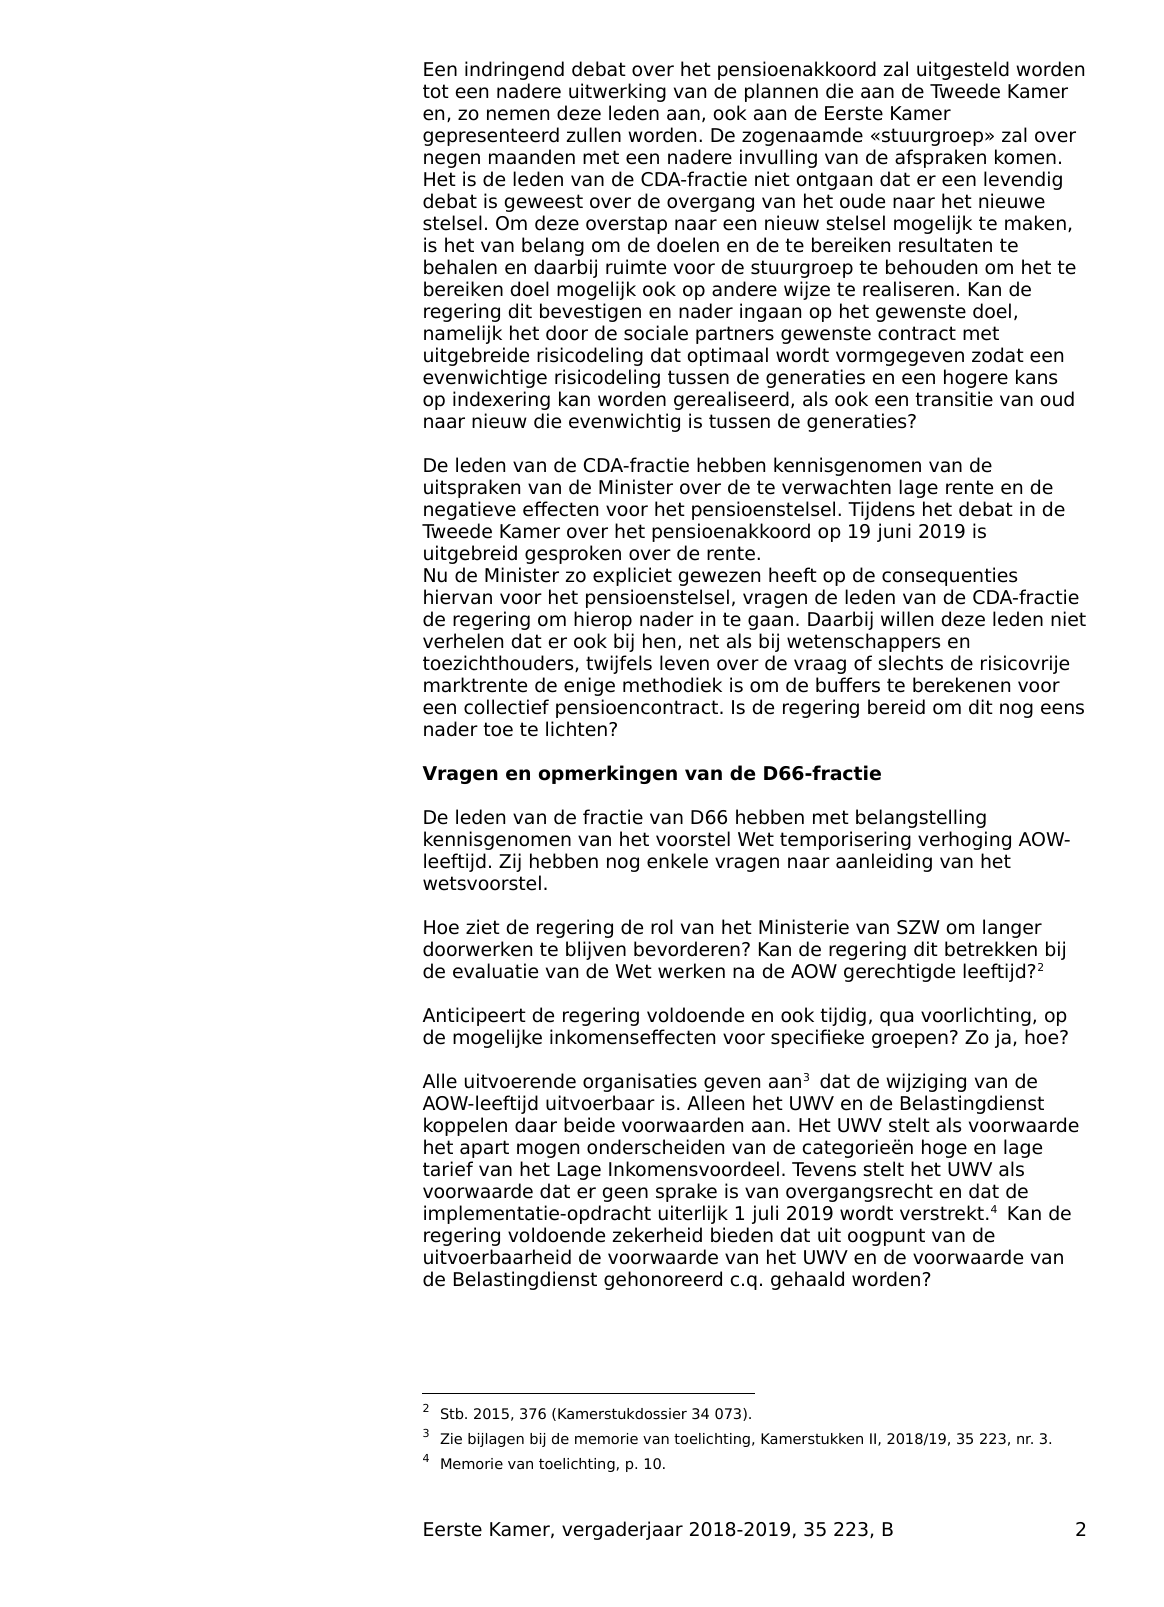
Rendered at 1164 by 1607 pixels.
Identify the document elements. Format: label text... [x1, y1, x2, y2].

text Hoe ziet de regering de rol van het Ministerie van SZW om langer doorwerken te blijven bevorderen? Kan de regering dit betrekken bij de evaluatie van de Wet werken na de AOW gerechtigde leeftijd? [422, 917, 1087, 983]
text Een indringend debat over het pensioenakkoord zal uitgesteld worden tot een nadere uitwerking van de plannen die aan de Tweede Kamer en, zo nemen deze leden aan, ook aan de Eerste Kamer gepresenteerd zullen worden. De zogenaamde «stuurgroep» zal over negen maanden met een nadere invulling van de afspraken komen. Het is de leden van de CDA-fractie niet ontgaan dat er een levendig debat is geweest over de overgang van het oude naar het nieuwe stelsel. Om deze overstap naar een nieuw stelsel mogelijk te maken, is het van belang om de doelen en de te bereiken resultaten te behalen en daarbij ruimte voor de stuurgroep te behouden om het te bereiken doel mogelijk ook op andere wijze te realiseren. Kan de regering dit bevestigen en nader ingaan op het gewenste doel, namelijk het door de sociale partners gewenste contract met uitgebreide risicodeling dat optimaal wordt vormgegeven zodat een evenwichtige risicodeling tussen de generaties en een hogere kans op indexering kan worden gerealiseerd, als ook een transitie van oud naar nieuw die evenwichtig is tussen de generaties? [422, 59, 1087, 433]
text Stb. 2015, 376 (Kamerstukdossier 34 073). [422, 1402, 1087, 1424]
text Alle uitvoerende organisaties geven aan dat de wijziging van de AOW-leeftijd uitvoerbaar is. Alleen het UWV en de Belastingdienst koppelen daar beide voorwaarden aan. Het UWV stelt als voorwaarde het apart mogen onderscheiden van de categorieën hoge en lage tarief van het Lage Inkomensvoordeel. Tevens stelt het UWV als voorwaarde dat er geen sprake is van overgangsrecht en dat de implementatie-opdracht uiterlijk 1 juli 2019 wordt verstrekt. Kan de regering voldoende zekerheid bieden dat uit oogpunt van de uitvoerbaarheid de voorwaarde van het UWV en de voorwaarde van de Belastingdienst gehonoreerd c.q. gehaald worden? [422, 1071, 1087, 1291]
text Memorie van toelichting, p. 10. [422, 1452, 1087, 1474]
text Zie bijlagen bij de memorie van toelichting, Kamerstukken II, 2018/19, 35 223, nr. 3. [422, 1427, 1087, 1449]
text De leden van de fractie van D66 hebben met belangstelling kennisgenomen van het voorstel Wet temporisering verhoging AOW-leeftijd. Zij hebben nog enkele vragen naar aanleiding van het wetsvoorstel. [422, 807, 1087, 895]
subtitle Vragen en opmerkingen van de D66-fractie [422, 763, 1087, 785]
text Nu de Minister zo expliciet gewezen heeft op de consequenties hiervan voor het pensioenstelsel, vragen de leden van de CDA-fractie de regering om hierop nader in te gaan. Daarbij willen deze leden niet verhelen dat er ook bij hen, net als bij wetenschappers en toezichthouders, twijfels leven over de vraag of slechts de risicovrije marktrente de enige methodiek is om de buffers te berekenen voor een collectief pensioencontract. Is de regering bereid om dit nog eens nader toe te lichten? [422, 565, 1087, 741]
text De leden van de CDA-fractie hebben kennisgenomen van de uitspraken van de Minister over de te verwachten lage rente en de negatieve effecten voor het pensioenstelsel. Tijdens het debat in de Tweede Kamer over het pensioenakkoord op 19 juni 2019 is uitgebreid gesproken over de rente. [422, 455, 1087, 565]
text Anticipeert de regering voldoende en ook tijdig, qua voorlichting, op de mogelijke inkomenseffecten voor specifieke groepen? Zo ja, hoe? [422, 1005, 1087, 1049]
